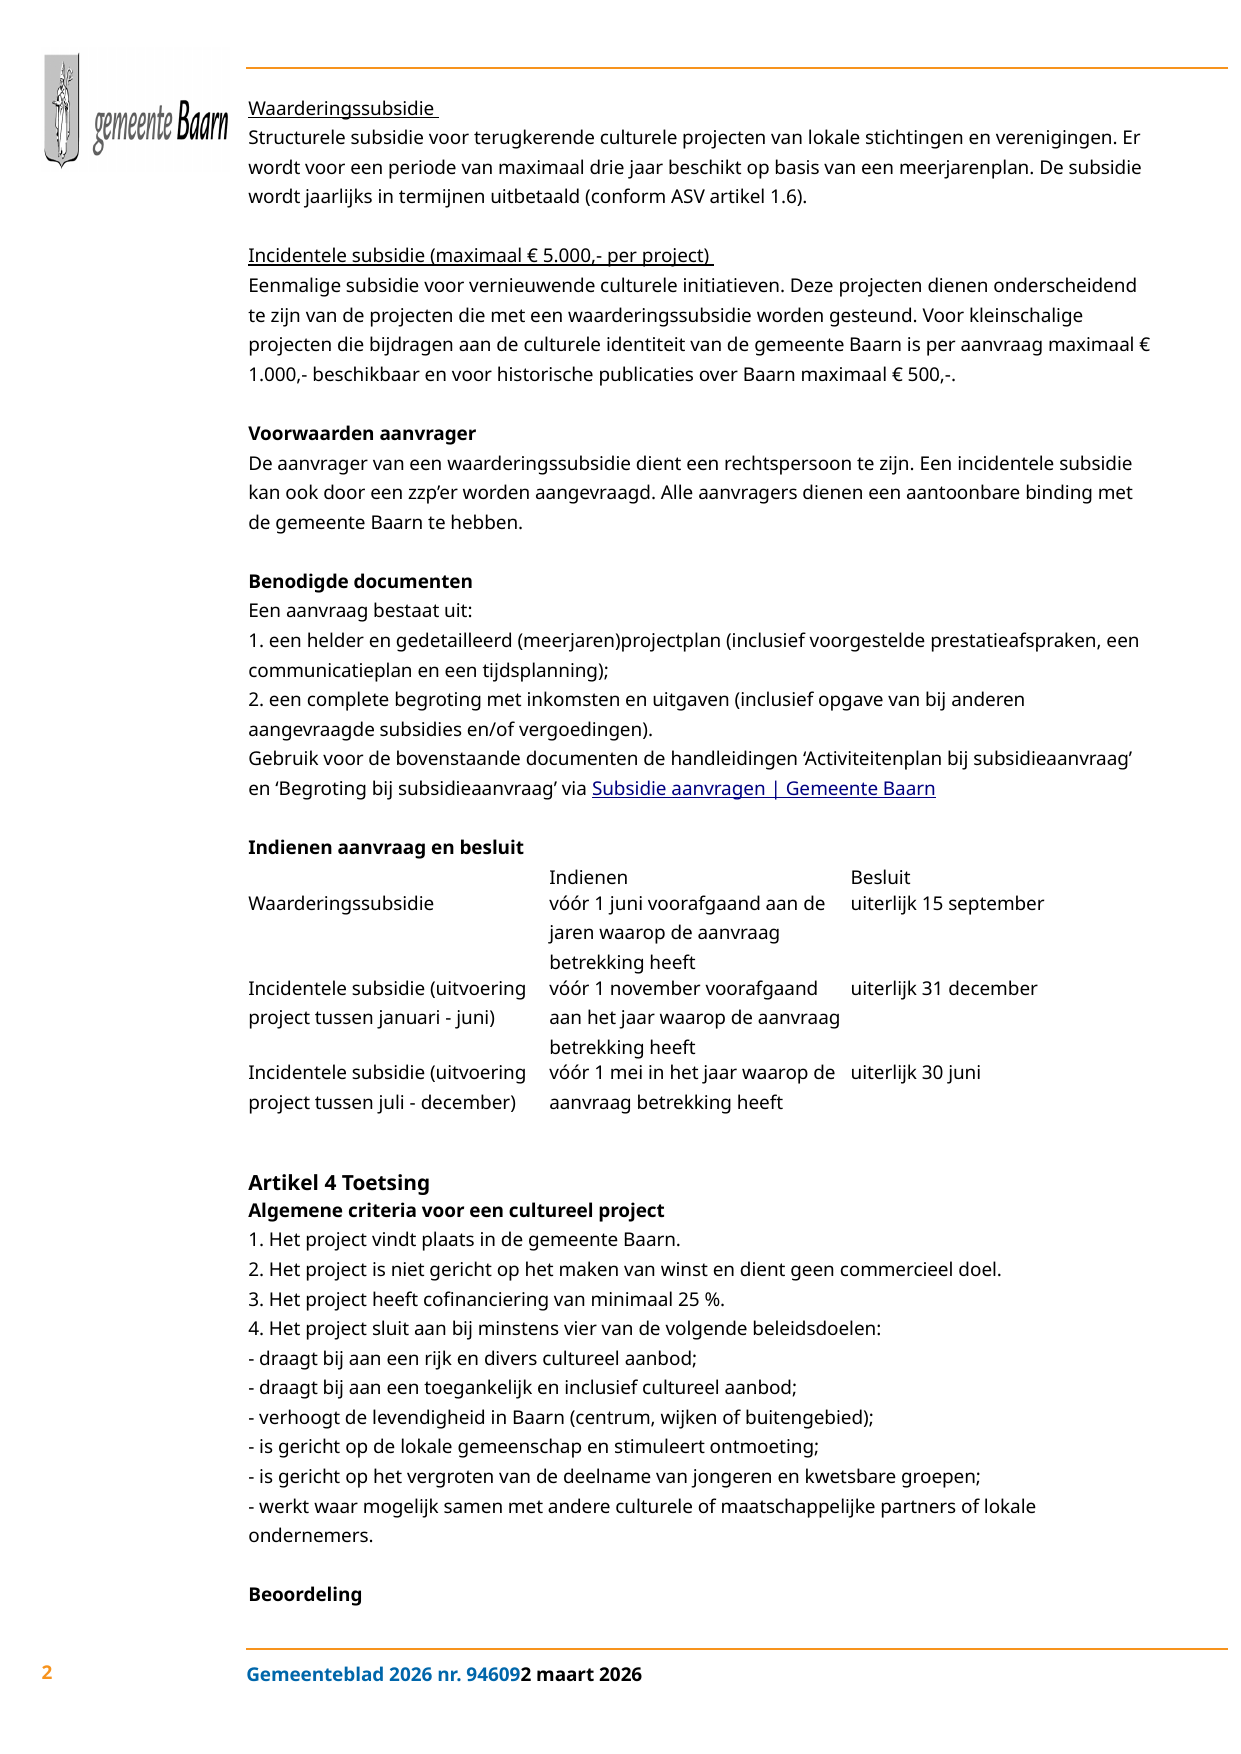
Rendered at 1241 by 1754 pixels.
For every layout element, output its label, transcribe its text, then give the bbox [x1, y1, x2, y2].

text Structurele subsidie voor terugkerende culturele projecten van lokale stichtingen en verenigingen. Er wordt voor een periode van maximaal drie jaar beschikt op basis van een meerjarenplan. De subsidie wordt jaarlijks in termijnen uitbetaald (conform ASV artikel 1.6). [248, 124, 1152, 209]
table_cell uiterlijk 15 september [850, 890, 1152, 975]
text Incidentele subsidie (maximaal € 5.000,- per project) [248, 243, 1152, 268]
table_cell Waarderingssubsidie [248, 890, 549, 975]
table_cell vóór 1 juni voorafgaand aan de jaren waarop de aanvraag betrekking heeft [549, 890, 850, 975]
text - is gericht op het vergroten van de deelname van jongeren en kwetsbare groepen; [248, 1463, 1152, 1489]
text - draagt bij aan een toegankelijk en inclusief cultureel aanbod; [248, 1374, 1152, 1400]
text - is gericht op de lokale gemeenschap en stimuleert ontmoeting; [248, 1434, 1152, 1459]
text Indienen aanvraag en besluit [248, 834, 1152, 860]
table_cell vóór 1 mei in het jaar waarop de aanvraag betrekking heeft [549, 1060, 850, 1115]
text - werkt waar mogelijk samen met andere culturele of maatschappelijke partners of lokale ondernemers. [248, 1493, 1152, 1548]
text Een aanvraag bestaat uit: [248, 598, 1152, 623]
text Beoordeling [248, 1582, 1152, 1607]
table_cell Incidentele subsidie (uitvoering project tussen januari - juni) [248, 975, 549, 1059]
table_cell Incidentele subsidie (uitvoering project tussen juli - december) [248, 1060, 549, 1115]
text 3. Het project heeft cofinanciering van minimaal 25 %. [248, 1286, 1152, 1311]
text - verhoogt de levendigheid in Baarn (centrum, wijken of buitengebied); [248, 1404, 1152, 1430]
text Benodigde documenten [248, 568, 1152, 594]
text - draagt bij aan een rijk en divers cultureel aanbod; [248, 1345, 1152, 1371]
table_header Indienen [549, 864, 850, 890]
table_header [248, 864, 549, 890]
picture [41, 47, 231, 172]
text 2. Het project is niet gericht op het maken van winst en dient geen commercieel doel. [248, 1256, 1152, 1282]
table_header Besluit [850, 864, 1152, 890]
text 4. Het project sluit aan bij minstens vier van de volgende beleidsdoelen: [248, 1315, 1152, 1341]
text Waarderingssubsidie [248, 95, 1152, 121]
text Voorwaarden aanvrager [248, 420, 1152, 446]
table_cell uiterlijk 30 juni [850, 1060, 1152, 1115]
text 1. een helder en gedetailleerd (meerjaren)projectplan (inclusief voorgestelde prestatieafspraken, een communicatieplan en een tijdsplanning); [248, 627, 1152, 683]
text De aanvrager van een waarderingssubsidie dient een rechtspersoon te zijn. Een incidentele subsidie kan ook door een zzp’er worden aangevraagd. Alle aanvragers dienen een aantoonbare binding met de gemeente Baarn te hebben. [248, 450, 1152, 535]
text Gebruik voor de bovenstaande documenten de handleidingen ‘Activiteitenplan bij subsidieaanvraag’ en ‘Begroting bij subsidieaanvraag’ via Subsidie aanvragen | Gemeente Baarn [248, 746, 1152, 801]
table_cell vóór 1 november voorafgaand aan het jaar waarop de aanvraag betrekking heeft [549, 975, 850, 1059]
text Artikel 4 Toetsing [248, 1168, 1152, 1197]
table_cell uiterlijk 31 december [850, 975, 1152, 1059]
text 2. een complete begroting met inkomsten en uitgaven (inclusief opgave van bij anderen aangevraagde subsidies en/of vergoedingen). [248, 686, 1152, 742]
text Algemene criteria voor een cultureel project [248, 1197, 1152, 1223]
text 1. Het project vindt plaats in de gemeente Baarn. [248, 1227, 1152, 1252]
text Eenmalige subsidie voor vernieuwende culturele initiatieven. Deze projecten dienen onderscheidend te zijn van de projecten die met een waarderingssubsidie worden gesteund. Voor kleinschalige projecten die bijdragen aan de culturele identiteit van de gemeente Baarn is per aanvraag maximaal € 1.000,- beschikbaar en voor historische publicaties over Baarn maximaal € 500,-. [248, 272, 1152, 387]
